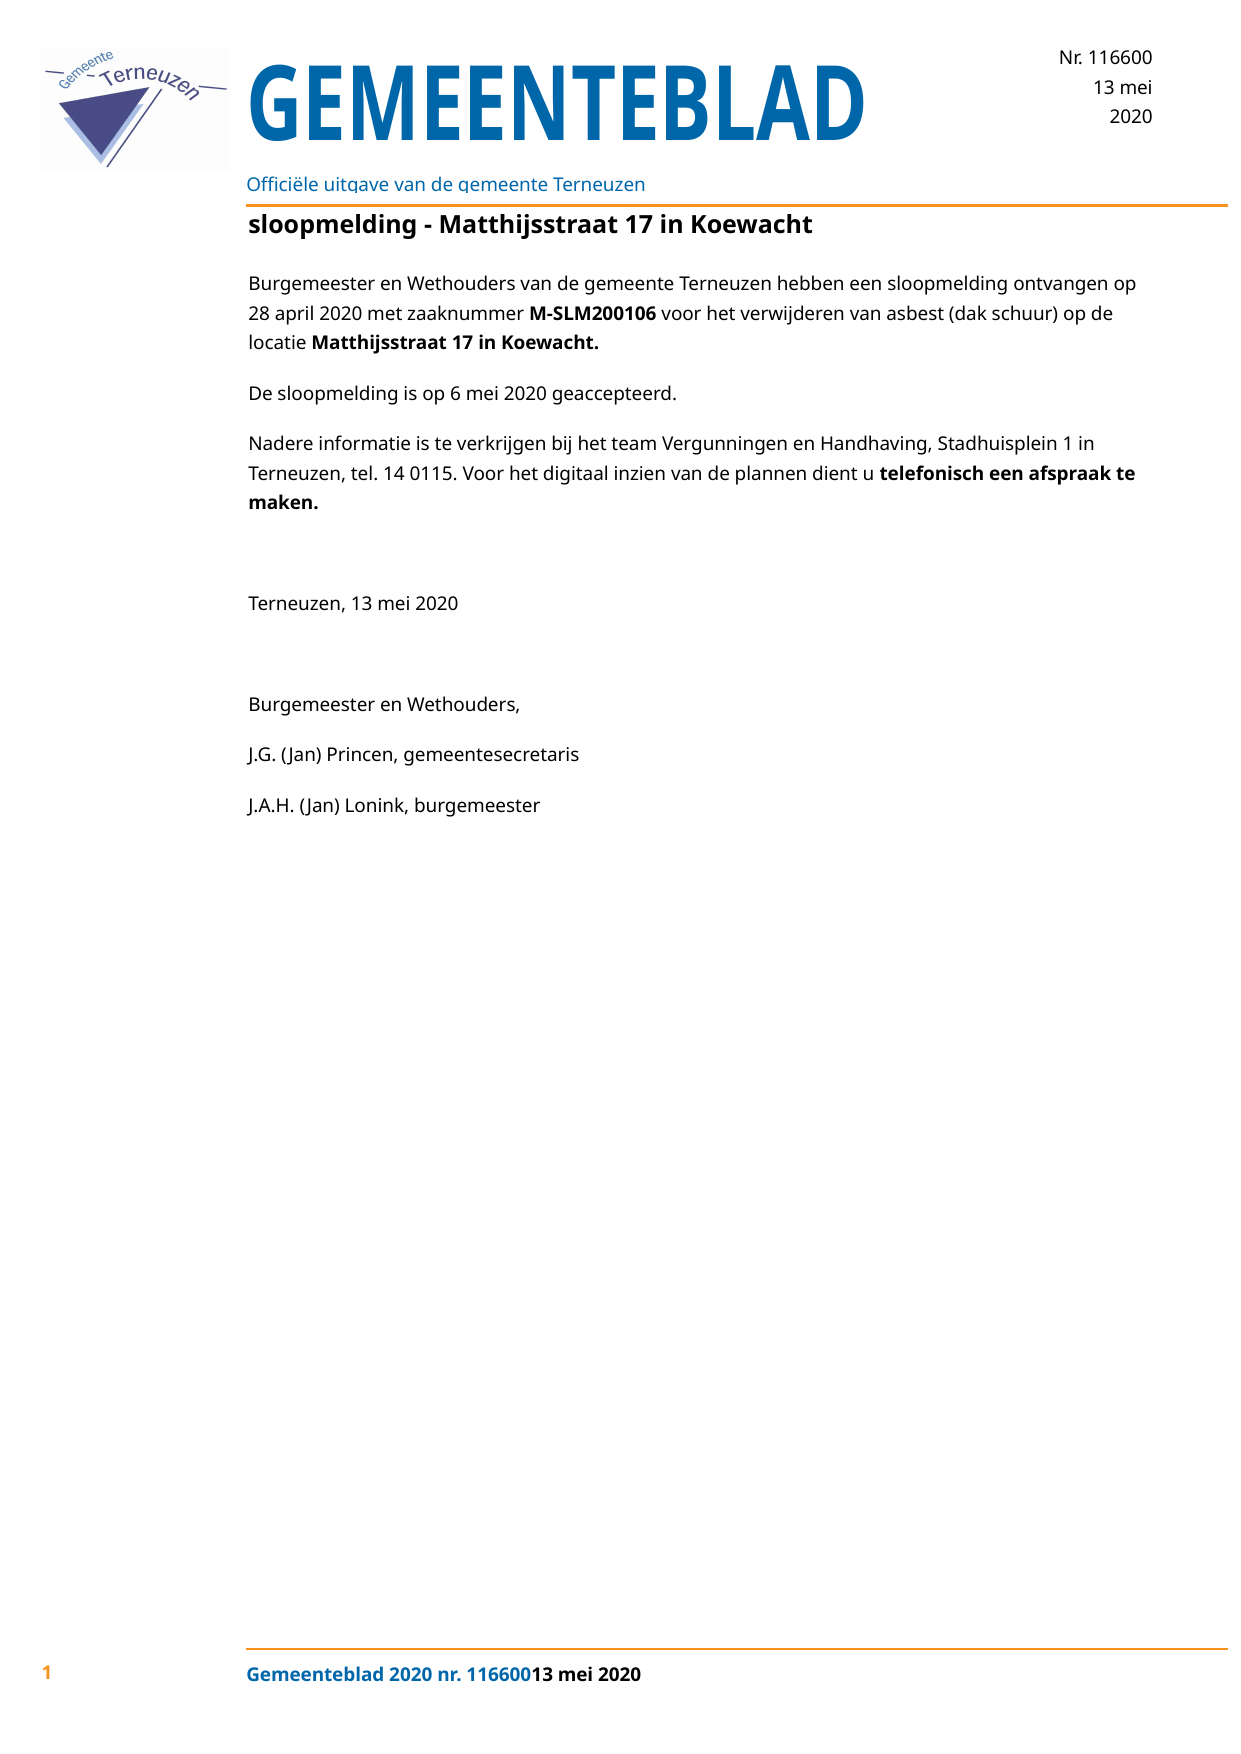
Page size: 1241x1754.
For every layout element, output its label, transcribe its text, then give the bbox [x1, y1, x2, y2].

text Burgemeester en Wethouders van de gemeente Terneuzen hebben een sloopmelding ontvangen op 28 april 2020 met zaaknummer M-SLM200106 voor het verwijderen van asbest (dak schuur) op de locatie Matthijsstraat 17 in Koewacht. [248, 270, 1152, 355]
text J.A.H. (Jan) Lonink, burgemeester [248, 792, 1152, 818]
text J.G. (Jan) Princen, gemeentesecretaris [248, 742, 1152, 767]
text Burgemeester en Wethouders, [248, 691, 1152, 717]
text Terneuzen, 13 mei 2020 [248, 590, 1152, 616]
text Nadere informatie is te verkrijgen bij het team Vergunningen en Handhaving, Stadhuisplein 1 in Terneuzen, tel. 14 0115. Voor het digitaal inzien van de plannen dient u telefonisch een afspraak te maken. [248, 430, 1152, 515]
text De sloopmelding is op 6 mei 2020 geaccepteerd. [248, 380, 1152, 406]
text sloopmelding - Matthijsstraat 17 in Koewacht [248, 207, 1152, 241]
picture [41, 47, 231, 172]
